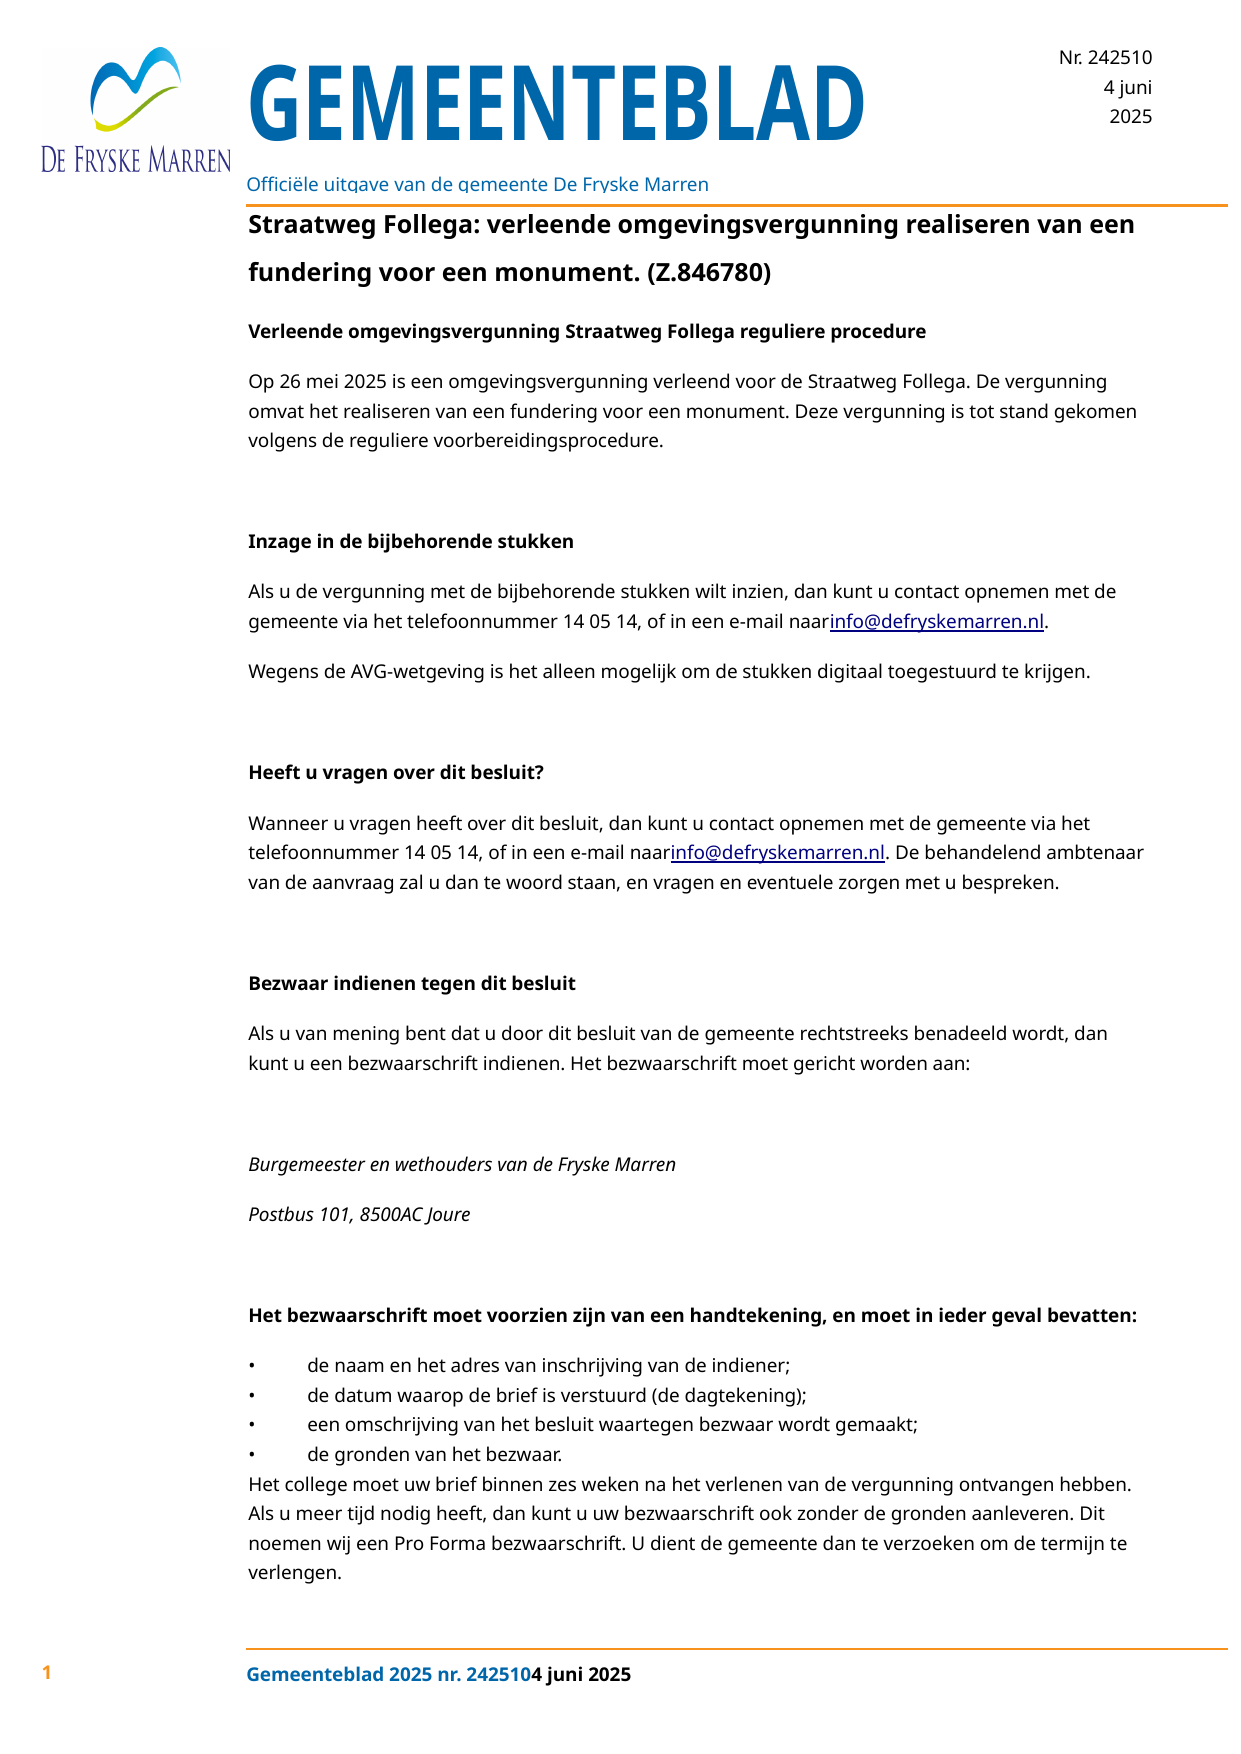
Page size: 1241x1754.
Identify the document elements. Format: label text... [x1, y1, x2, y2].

text Wanneer u vragen heeft over dit besluit, dan kunt u contact opnemen met de gemeente via het telefoonnummer 14 05 14, of in een e-mail naarinfo@defryskemarren.nl. De behandelend ambtenaar van de aanvraag zal u dan te woord staan, en vragen en eventuele zorgen met u bespreken. [248, 810, 1152, 895]
text Bezwaar indienen tegen dit besluit [248, 970, 1152, 996]
text Als u de vergunning met de bijbehorende stukken wilt inzien, dan kunt u contact opnemen met de gemeente via het telefoonnummer 14 05 14, of in een e-mail naarinfo@defryskemarren.nl. [248, 579, 1152, 634]
text Wegens de AVG-wetgeving is het alleen mogelijk om de stukken digitaal toegestuurd te krijgen. [248, 659, 1152, 684]
text Postbus 101, 8500AC Joure [248, 1201, 1152, 1227]
text Het bezwaarschrift moet voorzien zijn van een handtekening, en moet in ieder geval bevatten: [248, 1302, 1152, 1328]
list de gronden van het bezwaar. [248, 1441, 1152, 1467]
text Verleende omgevingsvergunning Straatweg Follega reguliere procedure [248, 318, 1152, 344]
text Als u van mening bent dat u door dit besluit van de gemeente rechtstreeks benadeeld wordt, dan kunt u een bezwaarschrift indienen. Het bezwaarschrift moet gericht worden aan: [248, 1020, 1152, 1076]
text Straatweg Follega: verleende omgevingsvergunning realiseren van een fundering voor een monument. (Z.846780) [248, 207, 1152, 288]
picture [41, 47, 231, 172]
list een omschrijving van het besluit waartegen bezwaar wordt gemaakt; [248, 1412, 1152, 1437]
list de naam en het adres van inschrijving van de indiener; [248, 1352, 1152, 1378]
list de datum waarop de brief is verstuurd (de dagtekening); [248, 1382, 1152, 1408]
text Heeft u vragen over dit besluit? [248, 759, 1152, 785]
text Het college moet uw brief binnen zes weken na het verlenen van de vergunning ontvangen hebben. Als u meer tijd nodig heeft, dan kunt u uw bezwaarschrift ook zonder de gronden aanleveren. Dit noemen wij een Pro Forma bezwaarschrift. U dient de gemeente dan te verzoeken om de termijn te verlengen. [248, 1471, 1152, 1585]
text Op 26 mei 2025 is een omgevingsvergunning verleend voor de Straatweg Follega. De vergunning omvat het realiseren van een fundering voor een monument. Deze vergunning is tot stand gekomen volgens de reguliere voorbereidingsprocedure. [248, 368, 1152, 453]
text Burgemeester en wethouders van de Fryske Marren [248, 1151, 1152, 1177]
text Inzage in de bijbehorende stukken [248, 528, 1152, 554]
